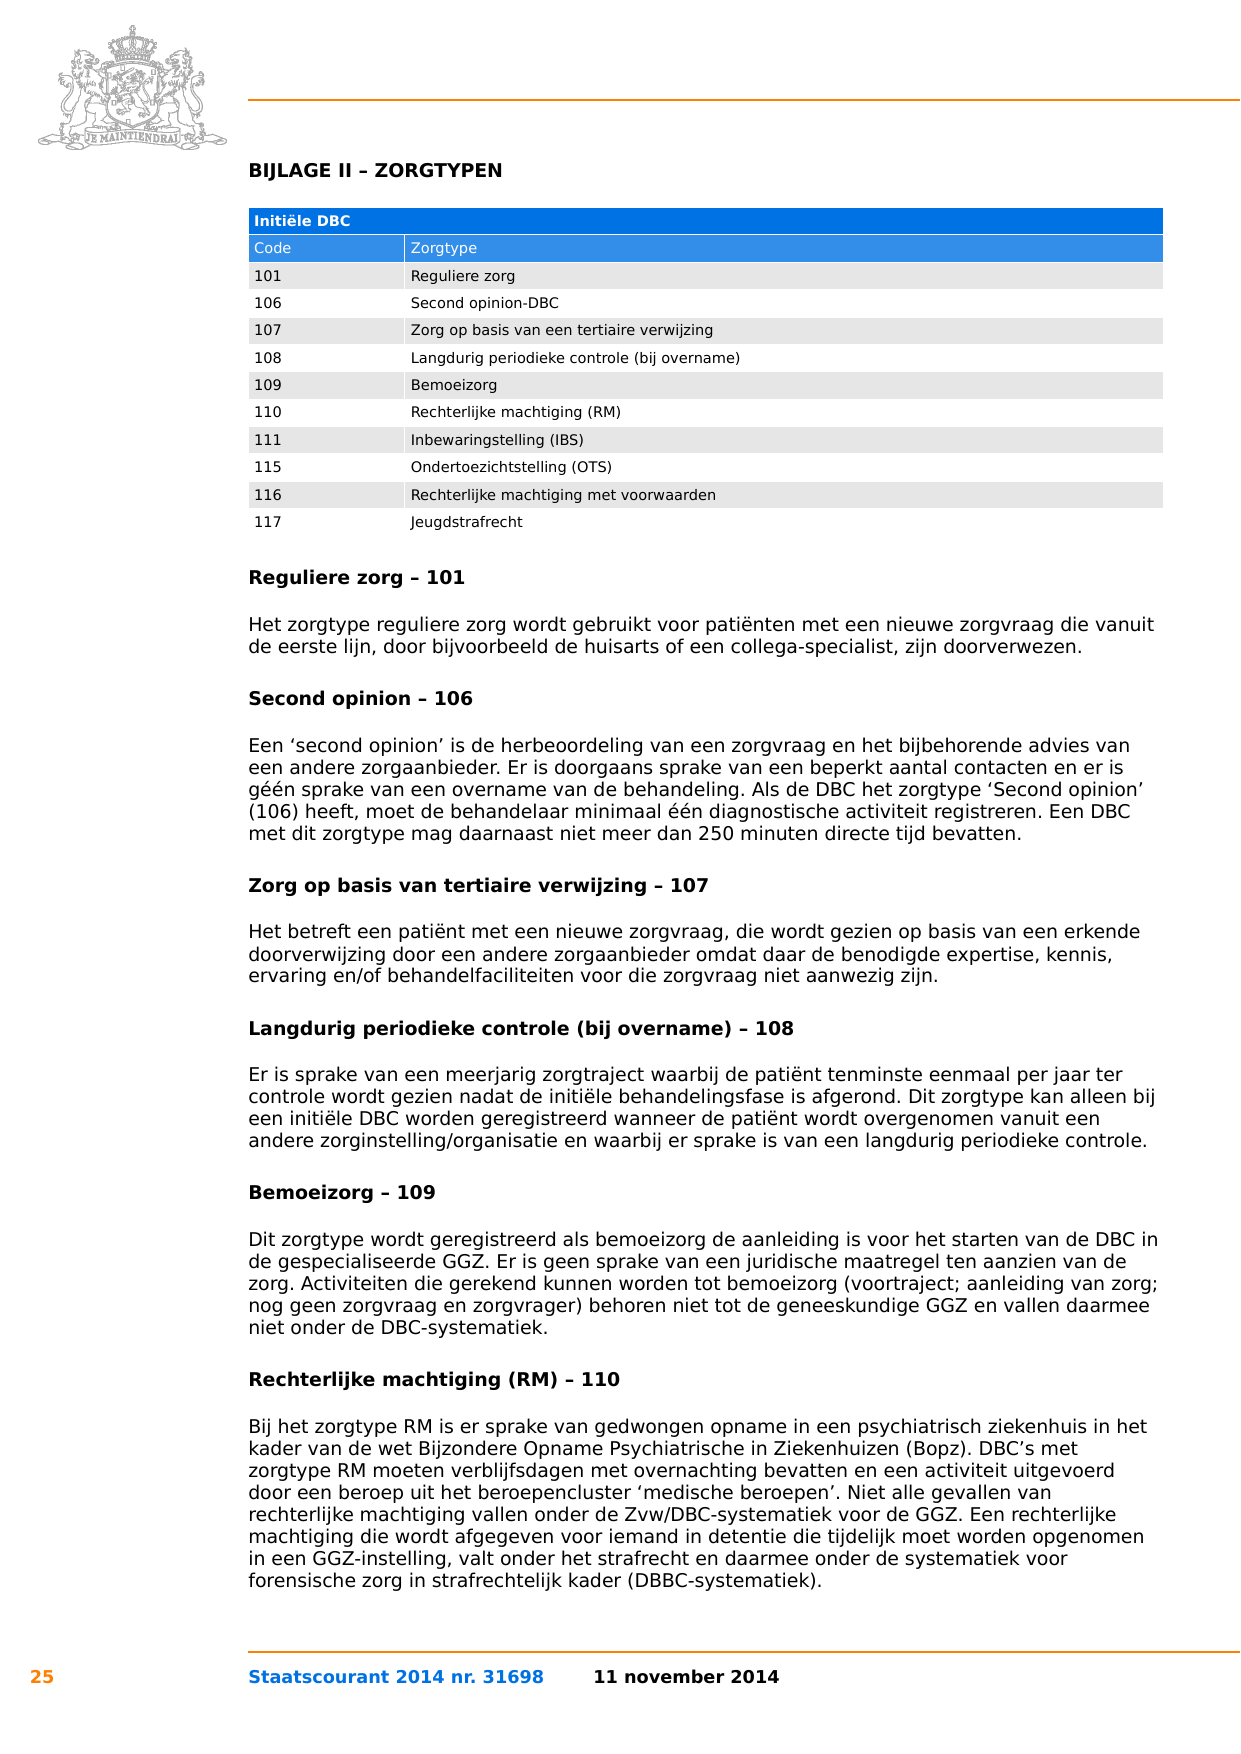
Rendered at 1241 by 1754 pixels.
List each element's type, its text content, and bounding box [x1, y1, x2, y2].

text Dit zorgtype wordt geregistreerd als bemoeizorg de aanleiding is voor het starten van de DBC in de gespecialiseerde GGZ. Er is geen sprake van een juridische maatregel ten aanzien van de zorg. Activiteiten die gerekend kunnen worden tot bemoeizorg (voortraject; aanleiding van zorg; nog geen zorgvraag en zorgvrager) behoren niet tot de geneeskundige GGZ en vallen daarmee niet onder de DBC-systematiek. [248, 1229, 1163, 1339]
subtitle Bemoeizorg – 109 [248, 1182, 1163, 1204]
table_cell Jeugdstrafrecht [405, 509, 1163, 536]
table_cell 101 [249, 263, 404, 289]
table_cell 109 [249, 372, 404, 399]
text Het betreft een patiënt met een nieuwe zorgvraag, die wordt gezien op basis van een erkende doorverwijzing door een andere zorgaanbieder omdat daar de benodigde expertise, kennis, ervaring en/of behandelfaciliteiten voor die zorgvraag niet aanwezig zijn. [248, 921, 1163, 987]
table_cell 107 [249, 318, 404, 344]
table_cell Bemoeizorg [405, 372, 1163, 399]
table_cell 106 [249, 290, 404, 316]
table_cell 115 [249, 455, 404, 481]
table_cell Code [249, 235, 404, 262]
table_cell Langdurig periodieke controle (bij overname) [405, 345, 1163, 371]
picture [38, 25, 227, 150]
table_cell 110 [249, 400, 404, 426]
table_cell Rechterlijke machtiging (RM) [405, 400, 1163, 426]
table_cell 116 [249, 482, 404, 508]
text Het zorgtype reguliere zorg wordt gebruikt voor patiënten met een nieuwe zorgvraag die vanuit de eerste lijn, door bijvoorbeeld de huisarts of een collega-specialist, zijn doorverwezen. [248, 614, 1163, 658]
subtitle Zorg op basis van tertiaire verwijzing – 107 [248, 874, 1163, 896]
table_cell 117 [249, 509, 404, 536]
table_header Initiële DBC [249, 208, 1163, 234]
table_cell 108 [249, 345, 404, 371]
subtitle BIJLAGE II – ZORGTYPEN [248, 160, 1163, 182]
table_cell 111 [249, 427, 404, 453]
table_cell Reguliere zorg [405, 263, 1163, 289]
subtitle Rechterlijke machtiging (RM) – 110 [248, 1369, 1163, 1391]
subtitle Second opinion – 106 [248, 688, 1163, 709]
table_cell Zorgtype [405, 235, 1163, 262]
text Bij het zorgtype RM is er sprake van gedwongen opname in een psychiatrisch ziekenhuis in het kader van de wet Bijzondere Opname Psychiatrische in Ziekenhuizen (Bopz). DBC’s met zorgtype RM moeten verblijfsdagen met overnachting bevatten en een activiteit uitgevoerd door een beroep uit het beroepencluster ‘medische beroepen’. Niet alle gevallen van rechterlijke machtiging vallen onder de Zvw/DBC-systematiek voor de GGZ. Een rechterlijke machtiging die wordt afgegeven voor iemand in detentie die tijdelijk moet worden opgenomen in een GGZ-instelling, valt onder het strafrecht en daarmee onder de systematiek voor forensische zorg in strafrechtelijk kader (DBBC-systematiek). [248, 1416, 1163, 1592]
subtitle Langdurig periodieke controle (bij overname) – 108 [248, 1017, 1163, 1039]
table_cell Zorg op basis van een tertiaire verwijzing [405, 318, 1163, 344]
table_cell Inbewaringstelling (IBS) [405, 427, 1163, 453]
table_cell Ondertoezichtstelling (OTS) [405, 455, 1163, 481]
text Een ‘second opinion’ is de herbeoordeling van een zorgvraag en het bijbehorende advies van een andere zorgaanbieder. Er is doorgaans sprake van een beperkt aantal contacten en er is géén sprake van een overname van de behandeling. Als de DBC het zorgtype ‘Second opinion’ (106) heeft, moet de behandelaar minimaal één diagnostische activiteit registreren. Een DBC met dit zorgtype mag daarnaast niet meer dan 250 minuten directe tijd bevatten. [248, 734, 1163, 844]
text Er is sprake van een meerjarig zorgtraject waarbij de patiënt tenminste eenmaal per jaar ter controle wordt gezien nadat de initiële behandelingsfase is afgerond. Dit zorgtype kan alleen bij een initiële DBC worden geregistreerd wanneer de patiënt wordt overgenomen vanuit een andere zorginstelling/organisatie en waarbij er sprake is van een langdurig periodieke controle. [248, 1064, 1163, 1152]
table_cell Rechterlijke machtiging met voorwaarden [405, 482, 1163, 508]
subtitle Reguliere zorg – 101 [248, 567, 1163, 589]
table_cell Second opinion-DBC [405, 290, 1163, 316]
